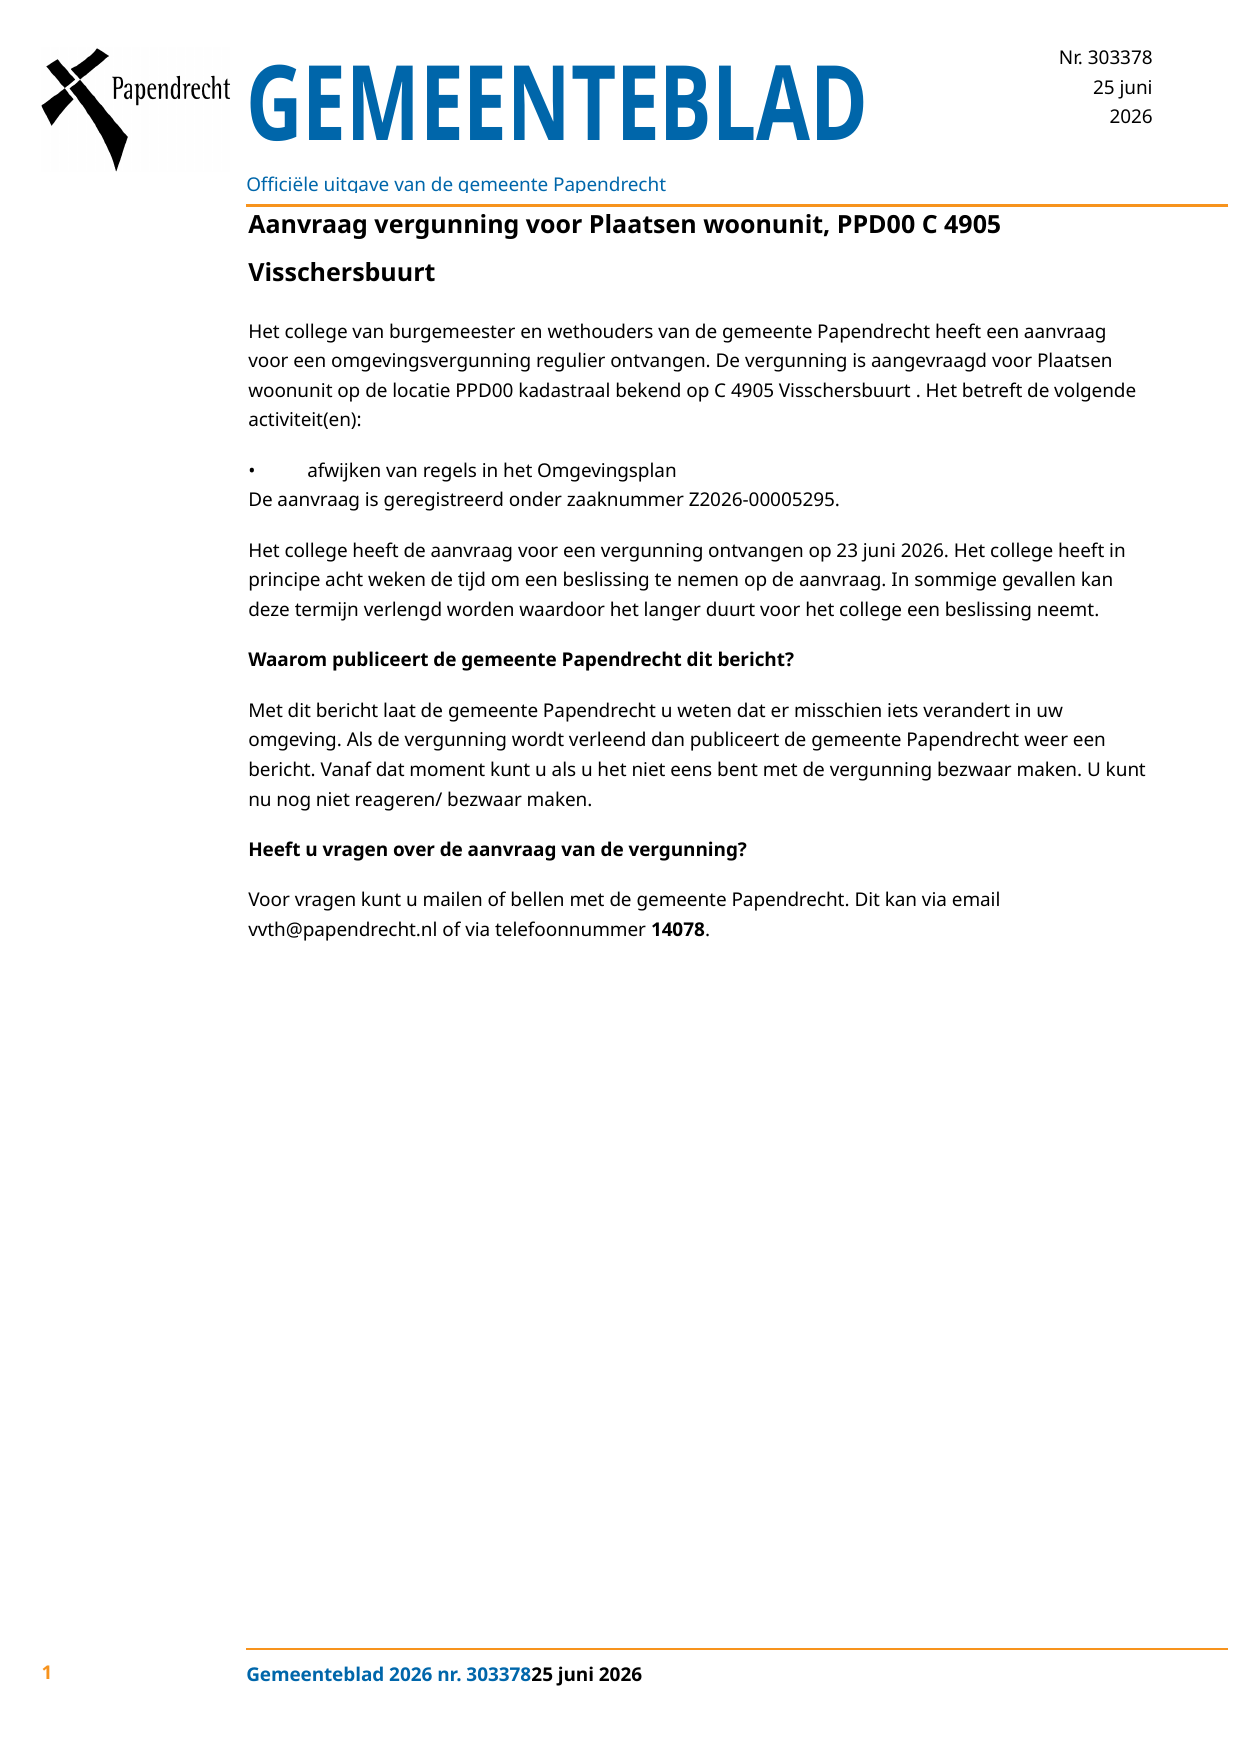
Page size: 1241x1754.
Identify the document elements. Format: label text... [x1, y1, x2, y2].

text De aanvraag is geregistreerd onder zaaknummer Z2026-00005295. [248, 487, 1152, 512]
text Voor vragen kunt u mailen of bellen met de gemeente Papendrecht. Dit kan via email vvth@papendrecht.nl of via telefoonnummer 14078. [248, 887, 1152, 942]
list afwijken van regels in het Omgevingsplan [248, 457, 1152, 483]
picture [41, 47, 231, 172]
text Met dit bericht laat de gemeente Papendrecht u weten dat er misschien iets verandert in uw omgeving. Als de vergunning wordt verleend dan publiceert de gemeente Papendrecht weer een bericht. Vanaf dat moment kunt u als u het niet eens bent met de vergunning bezwaar maken. U kunt nu nog niet reageren/ bezwaar maken. [248, 697, 1152, 812]
text Het college heeft de aanvraag voor een vergunning ontvangen op 23 juni 2026. Het college heeft in principe acht weken de tijd om een beslissing te nemen op de aanvraag. In sommige gevallen kan deze termijn verlengd worden waardoor het langer duurt voor het college een beslissing neemt. [248, 537, 1152, 622]
text Heeft u vragen over de aanvraag van de vergunning? [248, 836, 1152, 862]
text Waarom publiceert de gemeente Papendrecht dit bericht? [248, 647, 1152, 672]
text Aanvraag vergunning voor Plaatsen woonunit, PPD00 C 4905 Visschersbuurt [248, 207, 1152, 288]
text Het college van burgemeester en wethouders van de gemeente Papendrecht heeft een aanvraag voor een omgevingsvergunning regulier ontvangen. De vergunning is aangevraagd voor Plaatsen woonunit op de locatie PPD00 kadastraal bekend op C 4905 Visschersbuurt . Het betreft de volgende activiteit(en): [248, 318, 1152, 432]
